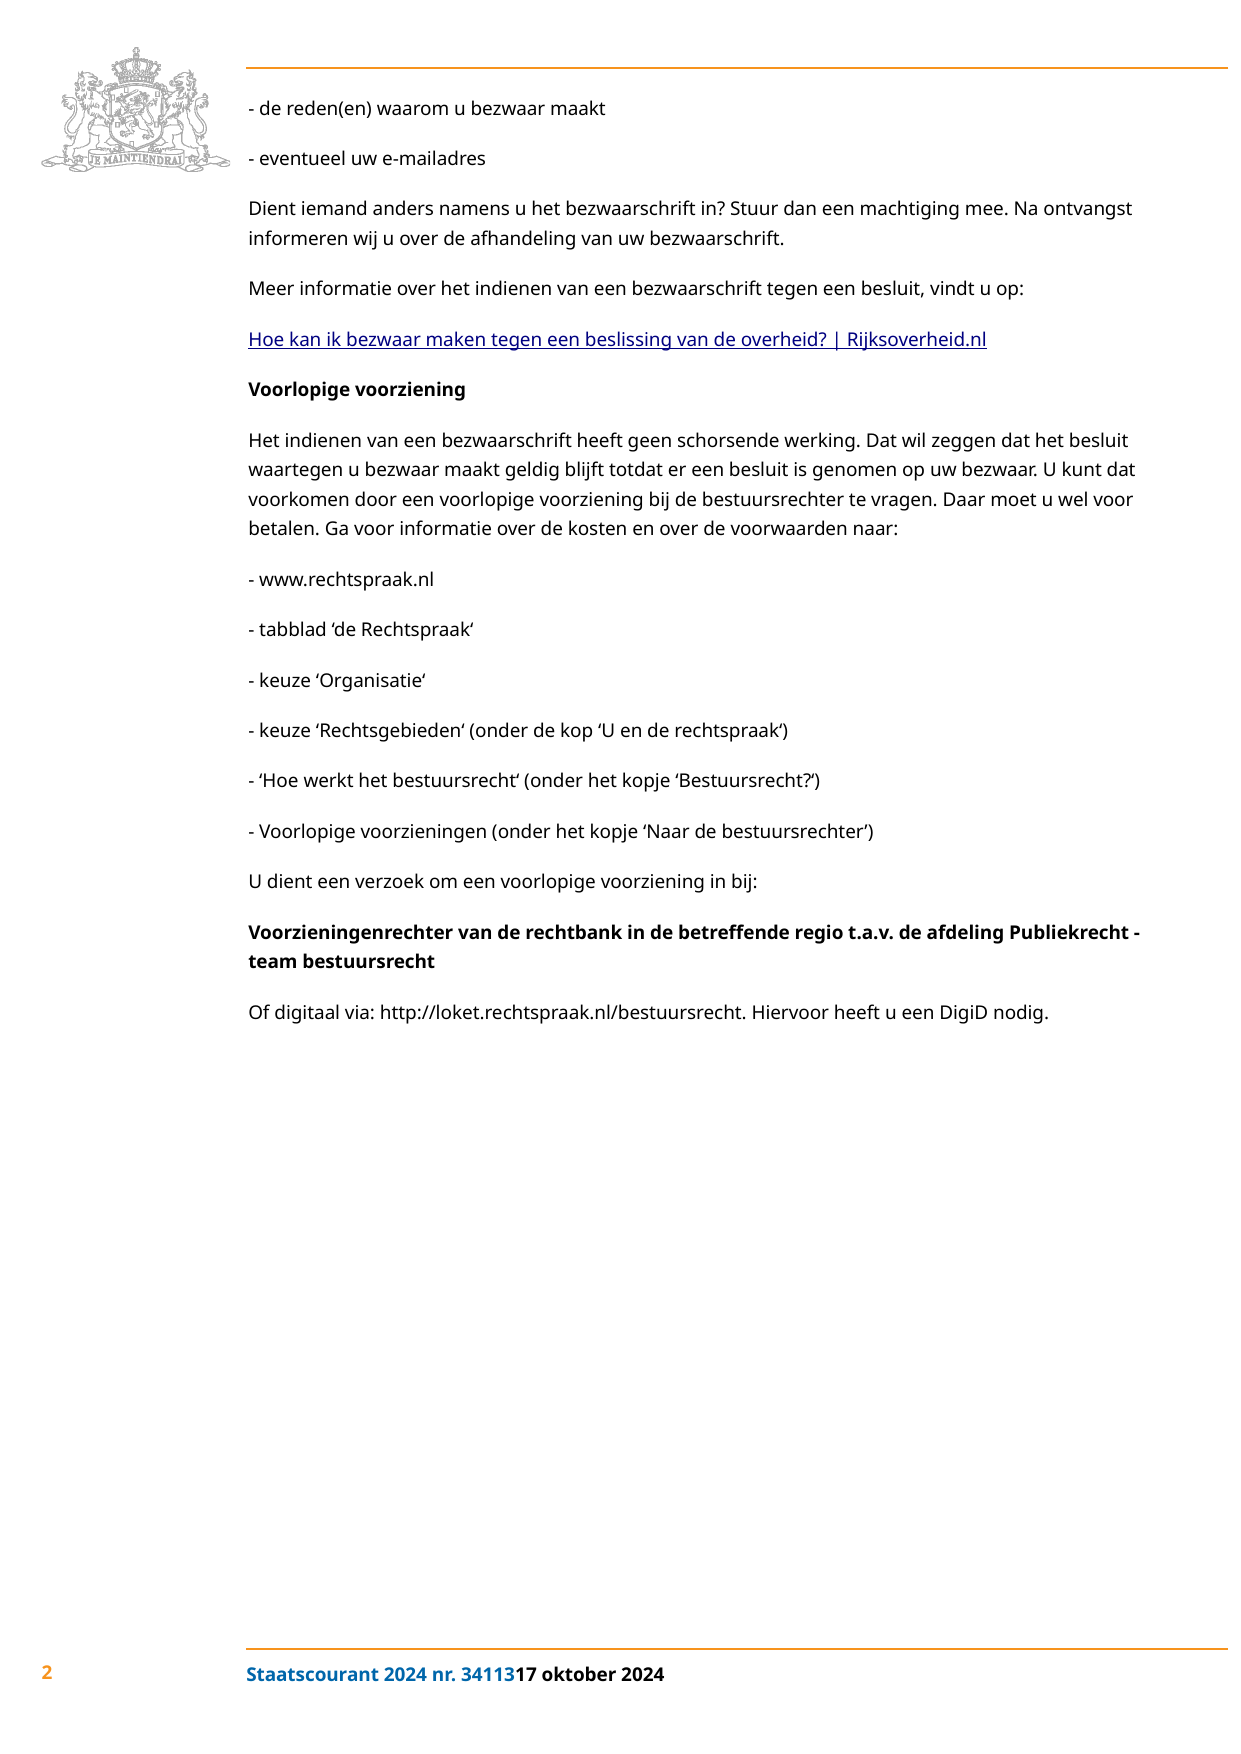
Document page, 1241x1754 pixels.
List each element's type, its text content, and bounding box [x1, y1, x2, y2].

text - ‘Hoe werkt het bestuursrecht‘ (onder het kopje ‘Bestuursrecht?‘) [248, 768, 1152, 793]
text - de reden(en) waarom u bezwaar maakt [248, 95, 1152, 121]
text Dient iemand anders namens u het bezwaarschrift in? Stuur dan een machtiging mee. Na ontvangst informeren wij u over de afhandeling van uw bezwaarschrift. [248, 196, 1152, 251]
text Of digitaal via: http://loket.rechtspraak.nl/bestuursrecht. Hiervoor heeft u een DigiD nodig. [248, 999, 1152, 1025]
text - keuze ‘Rechtsgebieden‘ (onder de kop ‘U en de rechtspraak‘) [248, 717, 1152, 743]
text Meer informatie over het indienen van een bezwaarschrift tegen een besluit, vindt u op: [248, 276, 1152, 301]
text - keuze ‘Organisatie‘ [248, 667, 1152, 693]
text - tabblad ‘de Rechtspraak‘ [248, 616, 1152, 642]
text Hoe kan ik bezwaar maken tegen een beslissing van de overheid? | Rijksoverheid.nl [248, 326, 1152, 352]
text Het indienen van een bezwaarschrift heeft geen schorsende werking. Dat wil zeggen dat het besluit waartegen u bezwaar maakt geldig blijft totdat er een besluit is genomen op uw bezwaar. U kunt dat voorkomen door een voorlopige voorziening bij de bestuursrechter te vragen. Daar moet u wel voor betalen. Ga voor informatie over de kosten en over de voorwaarden naar: [248, 427, 1152, 541]
text - Voorlopige voorzieningen (onder het kopje ‘Naar de bestuursrechter’) [248, 818, 1152, 844]
text Voorlopige voorziening [248, 376, 1152, 402]
text - www.rechtspraak.nl [248, 566, 1152, 592]
text Voorzieningenrechter van de rechtbank in de betreffende regio t.a.v. de afdeling Publiekrecht - team bestuursrecht [248, 919, 1152, 974]
text U dient een verzoek om een voorlopige voorziening in bij: [248, 868, 1152, 894]
text - eventueel uw e-mailadres [248, 145, 1152, 171]
picture [41, 47, 231, 172]
